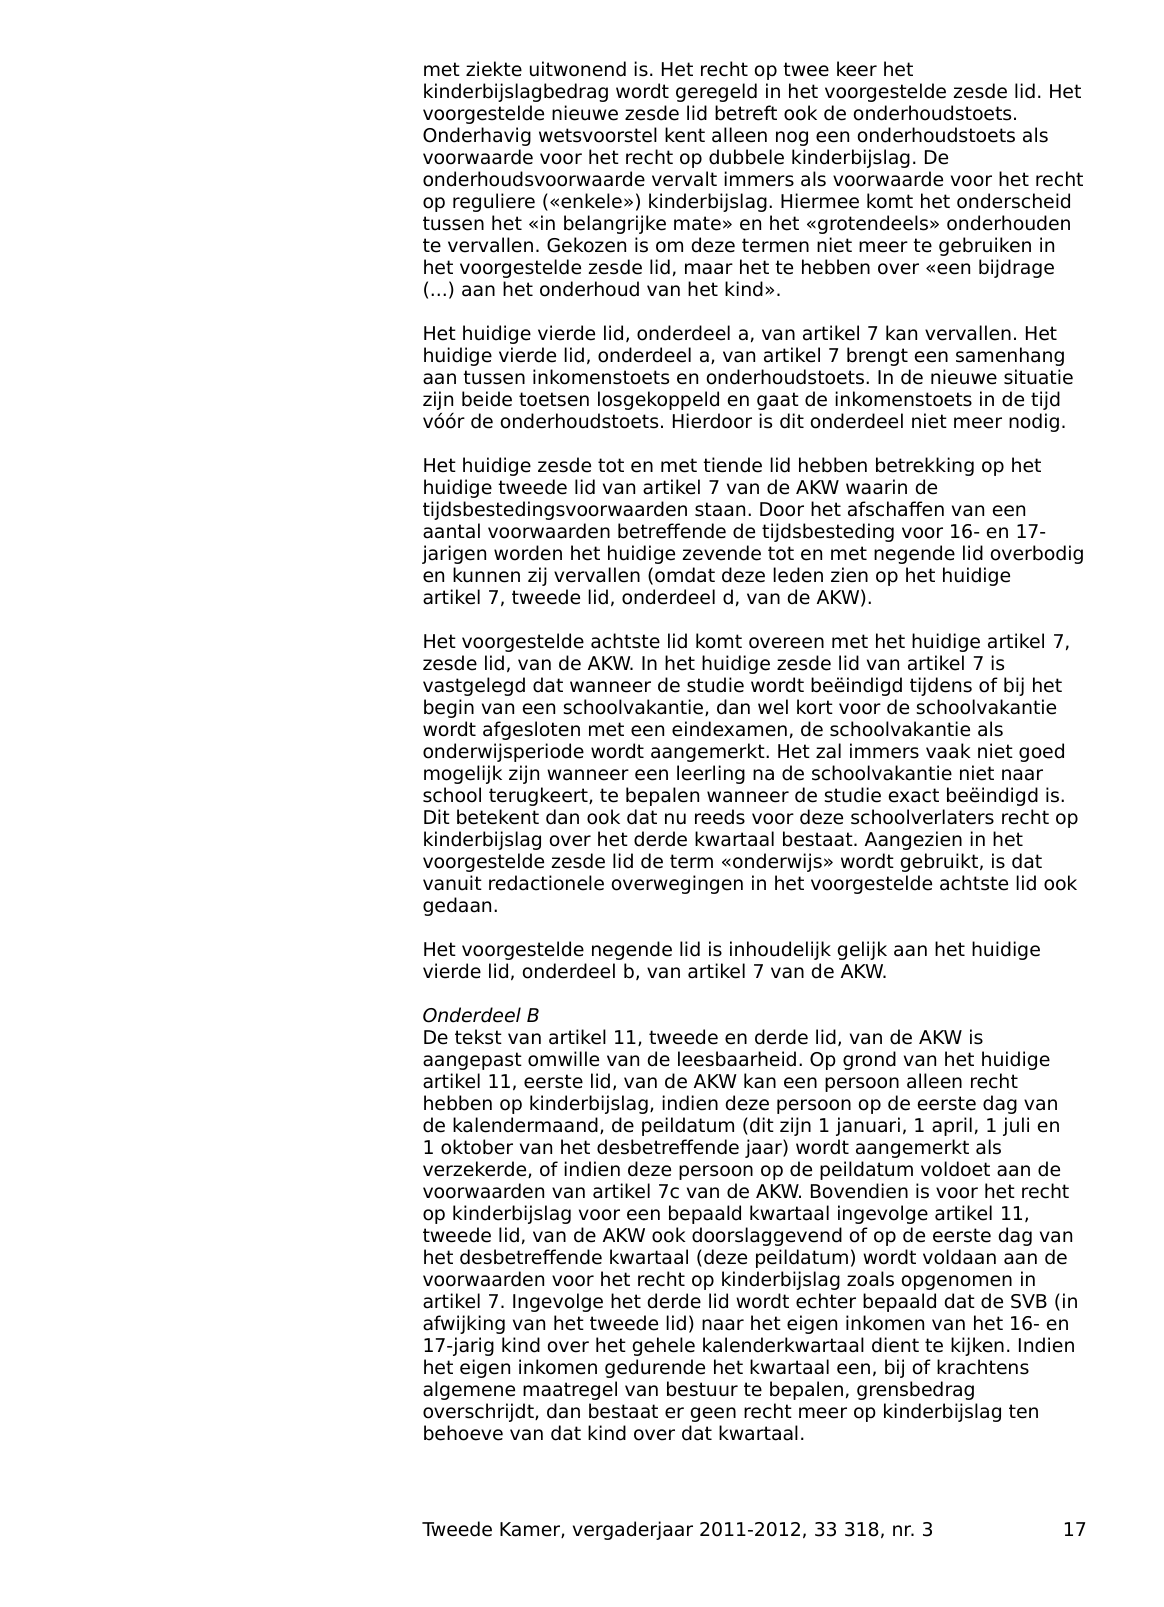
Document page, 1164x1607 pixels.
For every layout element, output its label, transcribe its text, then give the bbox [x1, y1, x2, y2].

text met ziekte uitwonend is. Het recht op twee keer het kinderbijslagbedrag wordt geregeld in het voorgestelde zesde lid. Het voorgestelde nieuwe zesde lid betreft ook de onderhoudstoets. Onderhavig wetsvoorstel kent alleen nog een onderhoudstoets als voorwaarde voor het recht op dubbele kinderbijslag. De onderhoudsvoorwaarde vervalt immers als voorwaarde voor het recht op reguliere («enkele») kinderbijslag. Hiermee komt het onderscheid tussen het «in belangrijke mate» en het «grotendeels» onderhouden te vervallen. Gekozen is om deze termen niet meer te gebruiken in het voorgestelde zesde lid, maar het te hebben over «een bijdrage (...) aan het onderhoud van het kind». [422, 59, 1087, 301]
text Het huidige vierde lid, onderdeel a, van artikel 7 kan vervallen. Het huidige vierde lid, onderdeel a, van artikel 7 brengt een samenhang aan tussen inkomenstoets en onderhoudstoets. In de nieuwe situatie zijn beide toetsen losgekoppeld en gaat de inkomenstoets in de tijd vóór de onderhoudstoets. Hierdoor is dit onderdeel niet meer nodig. [422, 323, 1087, 433]
text Het huidige zesde tot en met tiende lid hebben betrekking op het huidige tweede lid van artikel 7 van de AKW waarin de tijdsbestedingsvoorwaarden staan. Door het afschaffen van een aantal voorwaarden betreffende de tijdsbesteding voor 16- en 17-jarigen worden het huidige zevende tot en met negende lid overbodig en kunnen zij vervallen (omdat deze leden zien op het huidige artikel 7, tweede lid, onderdeel d, van de AKW). [422, 455, 1087, 609]
text Het voorgestelde achtste lid komt overeen met het huidige artikel 7, zesde lid, van de AKW. In het huidige zesde lid van artikel 7 is vastgelegd dat wanneer de studie wordt beëindigd tijdens of bij het begin van een schoolvakantie, dan wel kort voor de schoolvakantie wordt afgesloten met een eindexamen, de schoolvakantie als onderwijsperiode wordt aangemerkt. Het zal immers vaak niet goed mogelijk zijn wanneer een leerling na de schoolvakantie niet naar school terugkeert, te bepalen wanneer de studie exact beëindigd is. Dit betekent dan ook dat nu reeds voor deze schoolverlaters recht op kinderbijslag over het derde kwartaal bestaat. Aangezien in het voorgestelde zesde lid de term «onderwijs» wordt gebruikt, is dat vanuit redactionele overwegingen in het voorgestelde achtste lid ook gedaan. [422, 631, 1087, 917]
subtitle Onderdeel B [422, 1005, 1087, 1027]
text De tekst van artikel 11, tweede en derde lid, van de AKW is aangepast omwille van de leesbaarheid. Op grond van het huidige artikel 11, eerste lid, van de AKW kan een persoon alleen recht hebben op kinderbijslag, indien deze persoon op de eerste dag van de kalendermaand, de peildatum (dit zijn 1 januari, 1 april, 1 juli en 1 oktober van het desbetreffende jaar) wordt aangemerkt als verzekerde, of indien deze persoon op de peildatum voldoet aan de voorwaarden van artikel 7c van de AKW. Bovendien is voor het recht op kinderbijslag voor een bepaald kwartaal ingevolge artikel 11, tweede lid, van de AKW ook doorslaggevend of op de eerste dag van het desbetreffende kwartaal (deze peildatum) wordt voldaan aan de voorwaarden voor het recht op kinderbijslag zoals opgenomen in artikel 7. Ingevolge het derde lid wordt echter bepaald dat de SVB (in afwijking van het tweede lid) naar het eigen inkomen van het 16- en 17-jarig kind over het gehele kalenderkwartaal dient te kijken. Indien het eigen inkomen gedurende het kwartaal een, bij of krachtens algemene maatregel van bestuur te bepalen, grensbedrag overschrijdt, dan bestaat er geen recht meer op kinderbijslag ten behoeve van dat kind over dat kwartaal. [422, 1027, 1087, 1445]
text Het voorgestelde negende lid is inhoudelijk gelijk aan het huidige vierde lid, onderdeel b, van artikel 7 van de AKW. [422, 939, 1087, 983]
